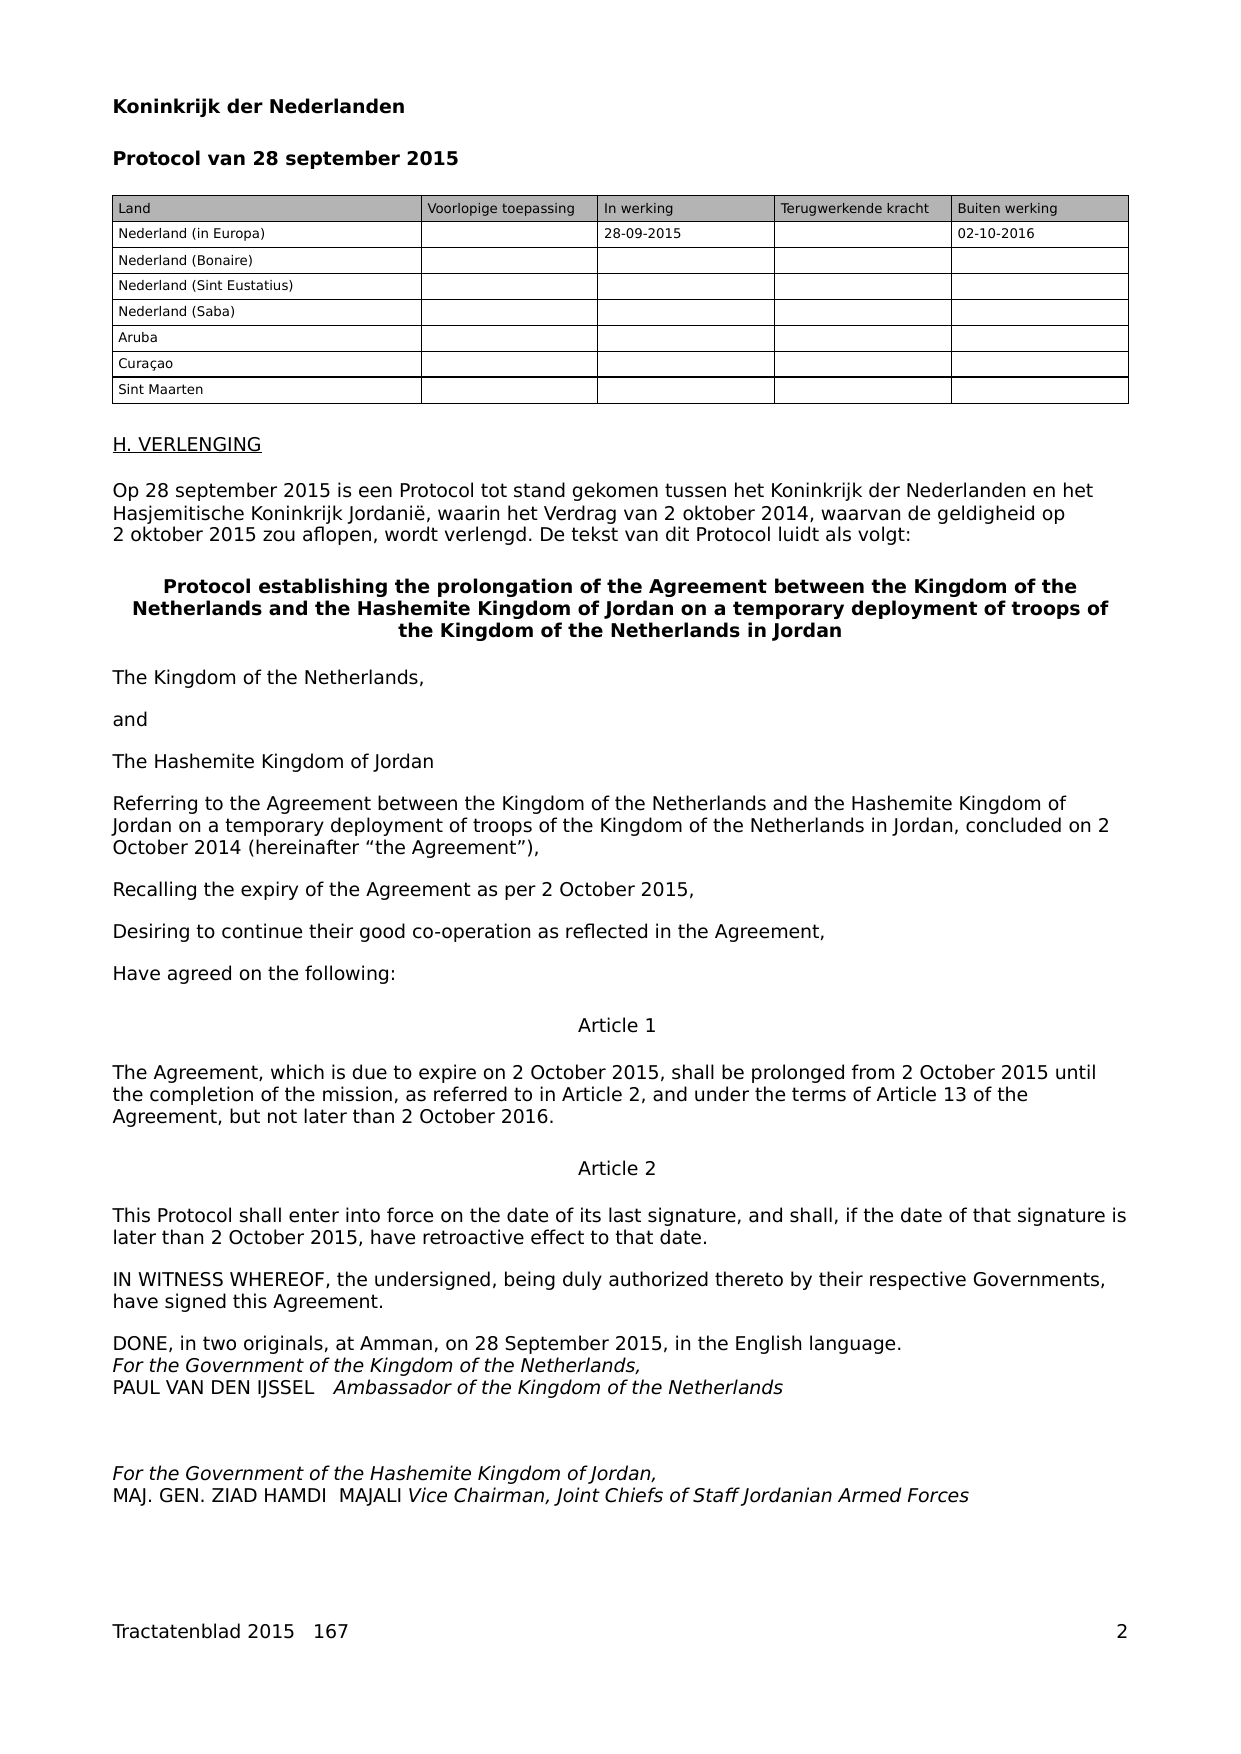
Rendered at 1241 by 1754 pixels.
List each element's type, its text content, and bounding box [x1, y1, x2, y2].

table_cell Curaçao [113, 352, 421, 376]
table_cell [422, 248, 597, 273]
table_cell [775, 274, 951, 299]
table_cell [598, 274, 774, 299]
subtitle Protocol van 28 september 2015 [112, 148, 1128, 170]
subtitle Article 1 [112, 1015, 1128, 1037]
table_cell 28-09-2015 [598, 222, 774, 247]
table_cell [775, 352, 951, 376]
table_header In werking [598, 196, 774, 221]
table_cell [422, 378, 597, 402]
table_cell [952, 300, 1128, 324]
table_cell [598, 300, 774, 324]
table_cell [775, 300, 951, 324]
subtitle Article 2 [112, 1158, 1128, 1180]
table_cell [422, 300, 597, 324]
subtitle H. VERLENGING [112, 433, 1128, 455]
subtitle Protocol establishing the prolongation of the Agreement between the Kingdom of the Netherlands and the Hashemite Kingdom of Jordan on a temporary deployment of troops of the Kingdom of the Netherlands in Jordan [112, 576, 1128, 642]
table_header Terugwerkende kracht [775, 196, 951, 221]
table_cell [598, 248, 774, 273]
subtitle Koninkrijk der Nederlanden [112, 96, 1128, 118]
table_cell [598, 326, 774, 351]
table_cell Nederland (Bonaire) [113, 248, 421, 273]
table_header Land [113, 196, 421, 221]
table_header Buiten werking [952, 196, 1128, 221]
table_cell Sint Maarten [113, 378, 421, 402]
text Have agreed on the following: [112, 963, 1128, 985]
table_header Voorlopige toepassing [422, 196, 597, 221]
table_cell [422, 274, 597, 299]
table_cell [952, 378, 1128, 402]
table_cell [775, 222, 951, 247]
table_cell [598, 378, 774, 402]
table_cell Aruba [113, 326, 421, 351]
text Desiring to continue their good co-operation as reflected in the Agreement, [112, 921, 1128, 943]
text The Agreement, which is due to expire on 2 October 2015, shall be prolonged from 2 October 2015 until the completion of the mission, as referred to in Article 2, and under the terms of Article 13 of the Agreement, but not later than 2 October 2016. [112, 1062, 1128, 1128]
text The Kingdom of the Netherlands, [112, 667, 1128, 689]
table_cell Nederland (in Europa) [113, 222, 421, 247]
text The Hashemite Kingdom of Jordan [112, 751, 1128, 773]
table_cell [422, 222, 597, 247]
table_cell [775, 378, 951, 402]
text IN WITNESS WHEREOF, the undersigned, being duly authorized thereto by their respective Governments, have signed this Agreement. [112, 1269, 1128, 1313]
table_cell Nederland (Saba) [113, 300, 421, 324]
table_cell [422, 326, 597, 351]
table_cell [952, 248, 1128, 273]
text and [112, 709, 1128, 731]
text This Protocol shall enter into force on the date of its last signature, and shall, if the date of that signature is later than 2 October 2015, have retroactive effect to that date. [112, 1205, 1128, 1249]
table_cell Nederland (Sint Eustatius) [113, 274, 421, 299]
text Op 28 september 2015 is een Protocol tot stand gekomen tussen het Koninkrijk der Nederlanden en het Hasjemitische Koninkrijk Jordanië, waarin het Verdrag van 2 oktober 2014, waarvan de geldigheid op 2 oktober 2015 zou aflopen, wordt verlengd. De tekst van dit Protocol luidt als volgt: [112, 480, 1128, 546]
text For the Government of the Hashemite Kingdom of Jordan, MAJ. GEN. ZIAD HAMDI MAJALI Vice Chairman, Joint Chiefs of Staff Jordanian Armed Forces [112, 1463, 1128, 1551]
table_cell [952, 352, 1128, 376]
table_cell [952, 274, 1128, 299]
table_cell [952, 326, 1128, 351]
table_cell [775, 248, 951, 273]
table_cell [775, 326, 951, 351]
table_cell [422, 352, 597, 376]
text Recalling the expiry of the Agreement as per 2 October 2015, [112, 879, 1128, 901]
text DONE, in two originals, at Amman, on 28 September 2015, in the English language. [112, 1333, 1128, 1355]
table_cell 02-10-2016 [952, 222, 1128, 247]
table_cell [598, 352, 774, 376]
text Referring to the Agreement between the Kingdom of the Netherlands and the Hashemite Kingdom of Jordan on a temporary deployment of troops of the Kingdom of the Netherlands in Jordan, concluded on 2 October 2014 (hereinafter “the Agreement”), [112, 793, 1128, 859]
text For the Government of the Kingdom of the Netherlands, PAUL VAN DEN IJSSEL Ambassador of the Kingdom of the Netherlands [112, 1355, 1128, 1443]
